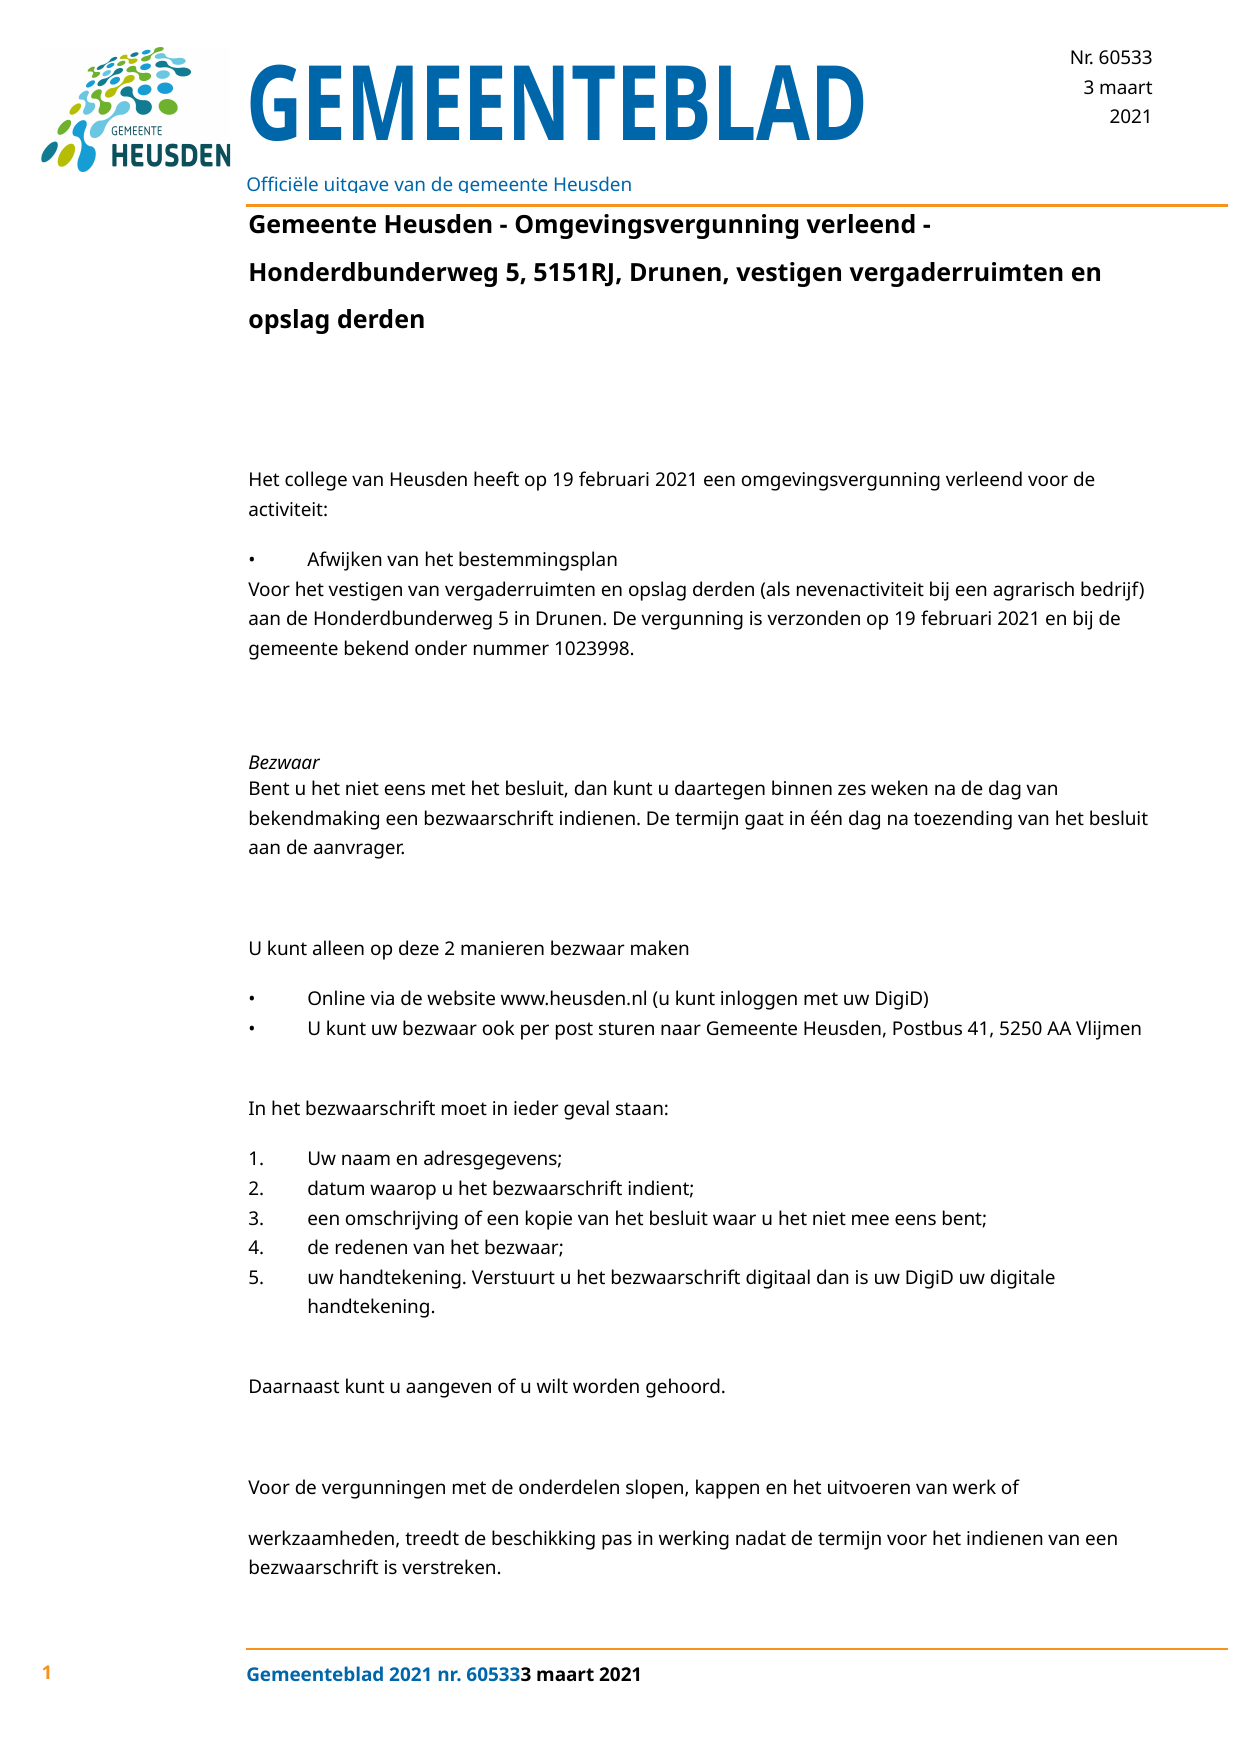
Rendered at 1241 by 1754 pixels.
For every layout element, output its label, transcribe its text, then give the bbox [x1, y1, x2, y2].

list de redenen van het bezwaar; [248, 1234, 1152, 1260]
text Gemeente Heusden - Omgevingsvergunning verleend - Honderdbunderweg 5, 5151RJ, Drunen, vestigen vergaderruimten en opslag derden [248, 207, 1152, 336]
list Online via de website www.heusden.nl (u kunt inloggen met uw DigiD) [248, 986, 1152, 1011]
list datum waarop u het bezwaarschrift indient; [248, 1175, 1152, 1201]
list uw handtekening. Verstuurt u het bezwaarschrift digitaal dan is uw DigiD uw digitale handtekening. [248, 1264, 1152, 1319]
text Daarnaast kunt u aangeven of u wilt worden gehoord. [248, 1373, 1152, 1399]
text Voor het vestigen van vergaderruimten en opslag derden (als nevenactiviteit bij een agrarisch bedrijf) aan de Honderdbunderweg 5 in Drunen. De vergunning is verzonden op 19 februari 2021 en bij de gemeente bekend onder nummer 1023998. [248, 576, 1152, 661]
list Afwijken van het bestemmingsplan [248, 546, 1152, 572]
list Uw naam en adresgegevens; [248, 1146, 1152, 1171]
list U kunt uw bezwaar ook per post sturen naar Gemeente Heusden, Postbus 41, 5250 AA Vlijmen [248, 1015, 1152, 1041]
list een omschrijving of een kopie van het besluit waar u het niet mee eens bent; [248, 1205, 1152, 1231]
text Het college van Heusden heeft op 19 februari 2021 een omgevingsvergunning verleend voor de activiteit: [248, 466, 1152, 522]
text In het bezwaarschrift moet in ieder geval staan: [248, 1095, 1152, 1121]
picture [41, 47, 231, 172]
text Bent u het niet eens met het besluit, dan kunt u daartegen binnen zes weken na de dag van bekendmaking een bezwaarschrift indienen. De termijn gaat in één dag na toezending van het besluit aan de aanvrager. [248, 775, 1152, 860]
text Bezwaar [248, 749, 1152, 775]
text werkzaamheden, treedt de beschikking pas in werking nadat de termijn voor het indienen van een bezwaarschrift is verstreken. [248, 1525, 1152, 1580]
text U kunt alleen op deze 2 manieren bezwaar maken [248, 935, 1152, 961]
text Voor de vergunningen met de onderdelen slopen, kappen en het uitvoeren van werk of [248, 1474, 1152, 1500]
